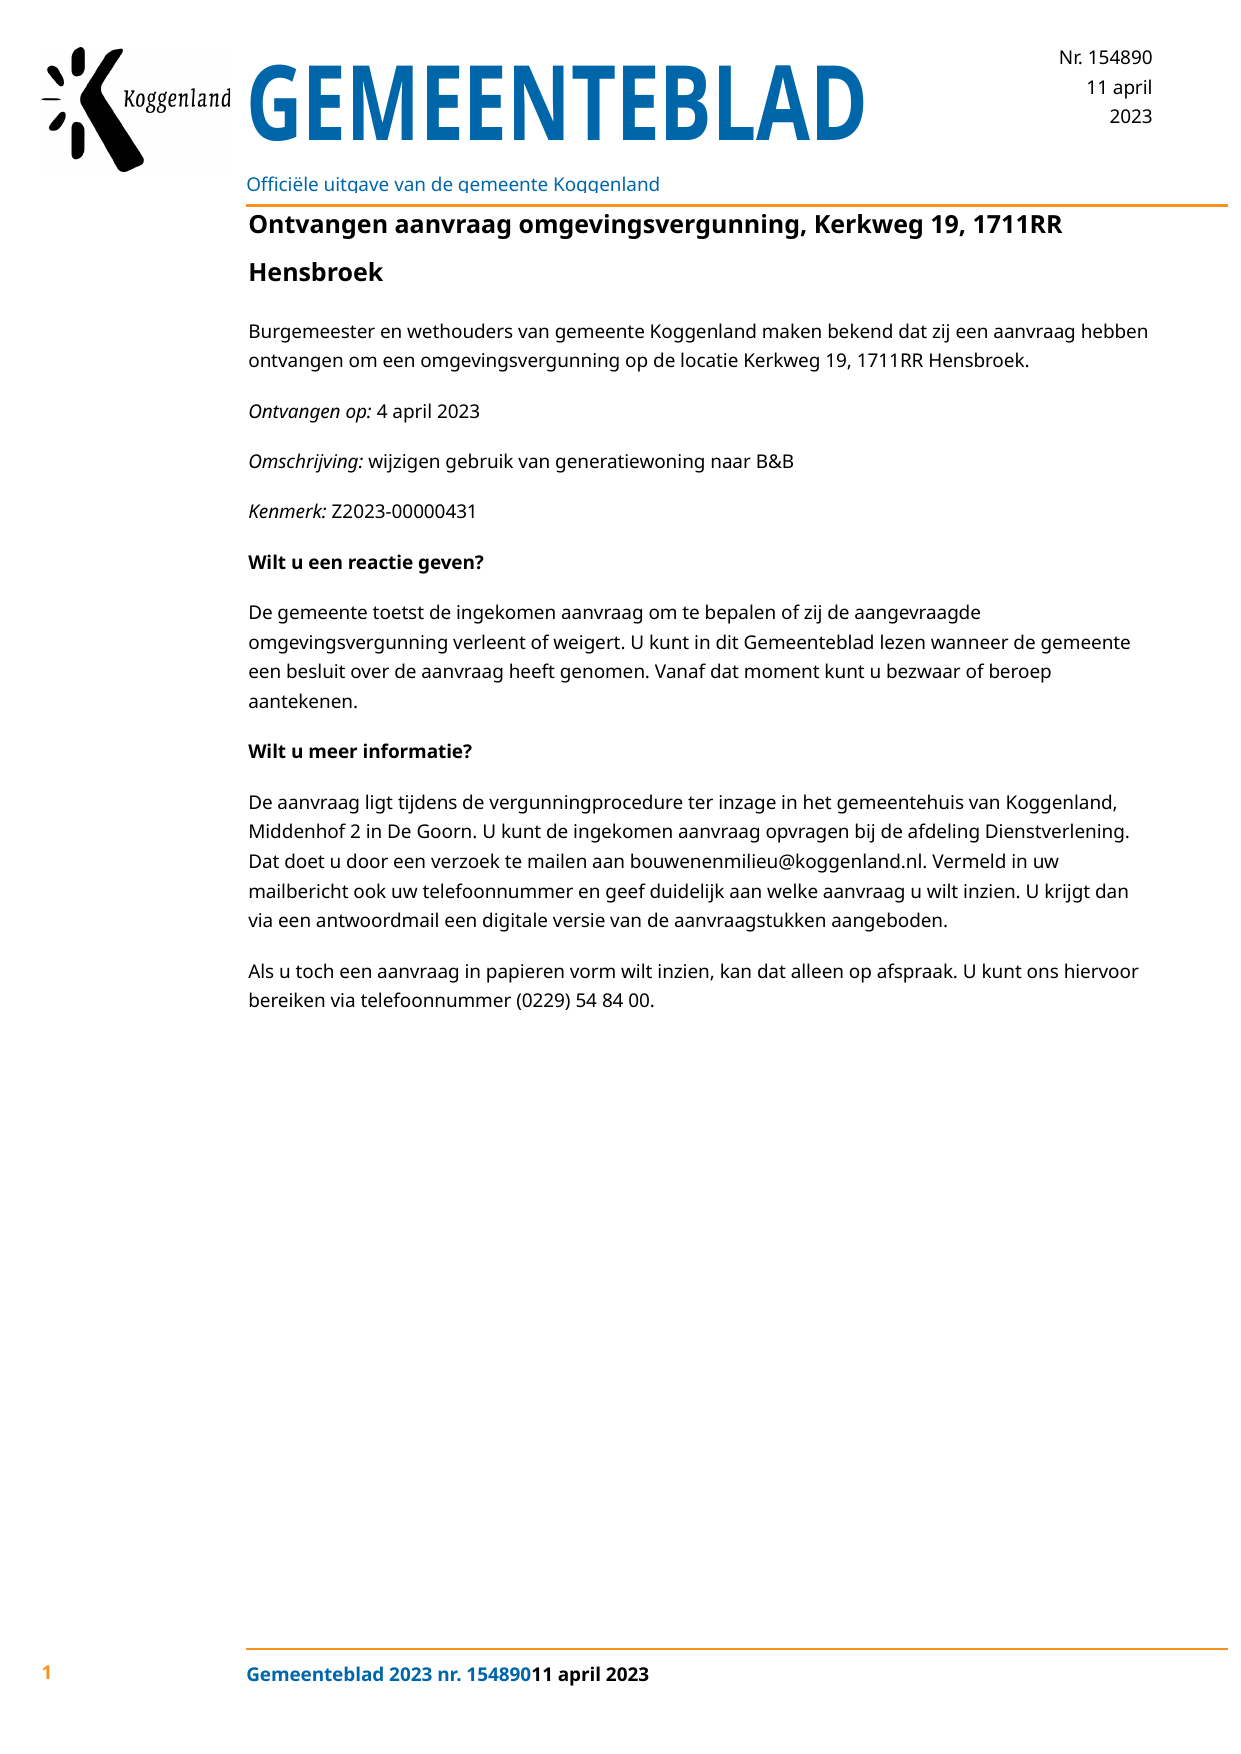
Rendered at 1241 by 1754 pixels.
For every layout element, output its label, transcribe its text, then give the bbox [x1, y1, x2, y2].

text Omschrijving: wijzigen gebruik van generatiewoning naar B&B [248, 448, 1152, 474]
text De gemeente toetst de ingekomen aanvraag om te bepalen of zij de aangevraagde omgevingsvergunning verleent of weigert. U kunt in dit Gemeenteblad lezen wanneer de gemeente een besluit over de aanvraag heeft genomen. Vanaf dat moment kunt u bezwaar of beroep aantekenen. [248, 599, 1152, 714]
picture [41, 47, 231, 172]
text Wilt u een reactie geven? [248, 549, 1152, 575]
text Ontvangen aanvraag omgevingsvergunning, Kerkweg 19, 1711RR Hensbroek [248, 207, 1152, 288]
text Als u toch een aanvraag in papieren vorm wilt inzien, kan dat alleen op afspraak. U kunt ons hiervoor bereiken via telefoonnummer (0229) 54 84 00. [248, 958, 1152, 1013]
text Wilt u meer informatie? [248, 739, 1152, 764]
text Kenmerk: Z2023-00000431 [248, 499, 1152, 524]
text Burgemeester en wethouders van gemeente Koggenland maken bekend dat zij een aanvraag hebben ontvangen om een omgevingsvergunning op de locatie Kerkweg 19, 1711RR Hensbroek. [248, 318, 1152, 373]
text Ontvangen op: 4 april 2023 [248, 398, 1152, 424]
text De aanvraag ligt tijdens de vergunningprocedure ter inzage in het gemeentehuis van Koggenland, Middenhof 2 in De Goorn. U kunt de ingekomen aanvraag opvragen bij de afdeling Dienstverlening. Dat doet u door een verzoek te mailen aan bouwenenmilieu@koggenland.nl. Vermeld in uw mailbericht ook uw telefoonnummer en geef duidelijk aan welke aanvraag u wilt inzien. U krijgt dan via een antwoordmail een digitale versie van de aanvraagstukken aangeboden. [248, 789, 1152, 933]
